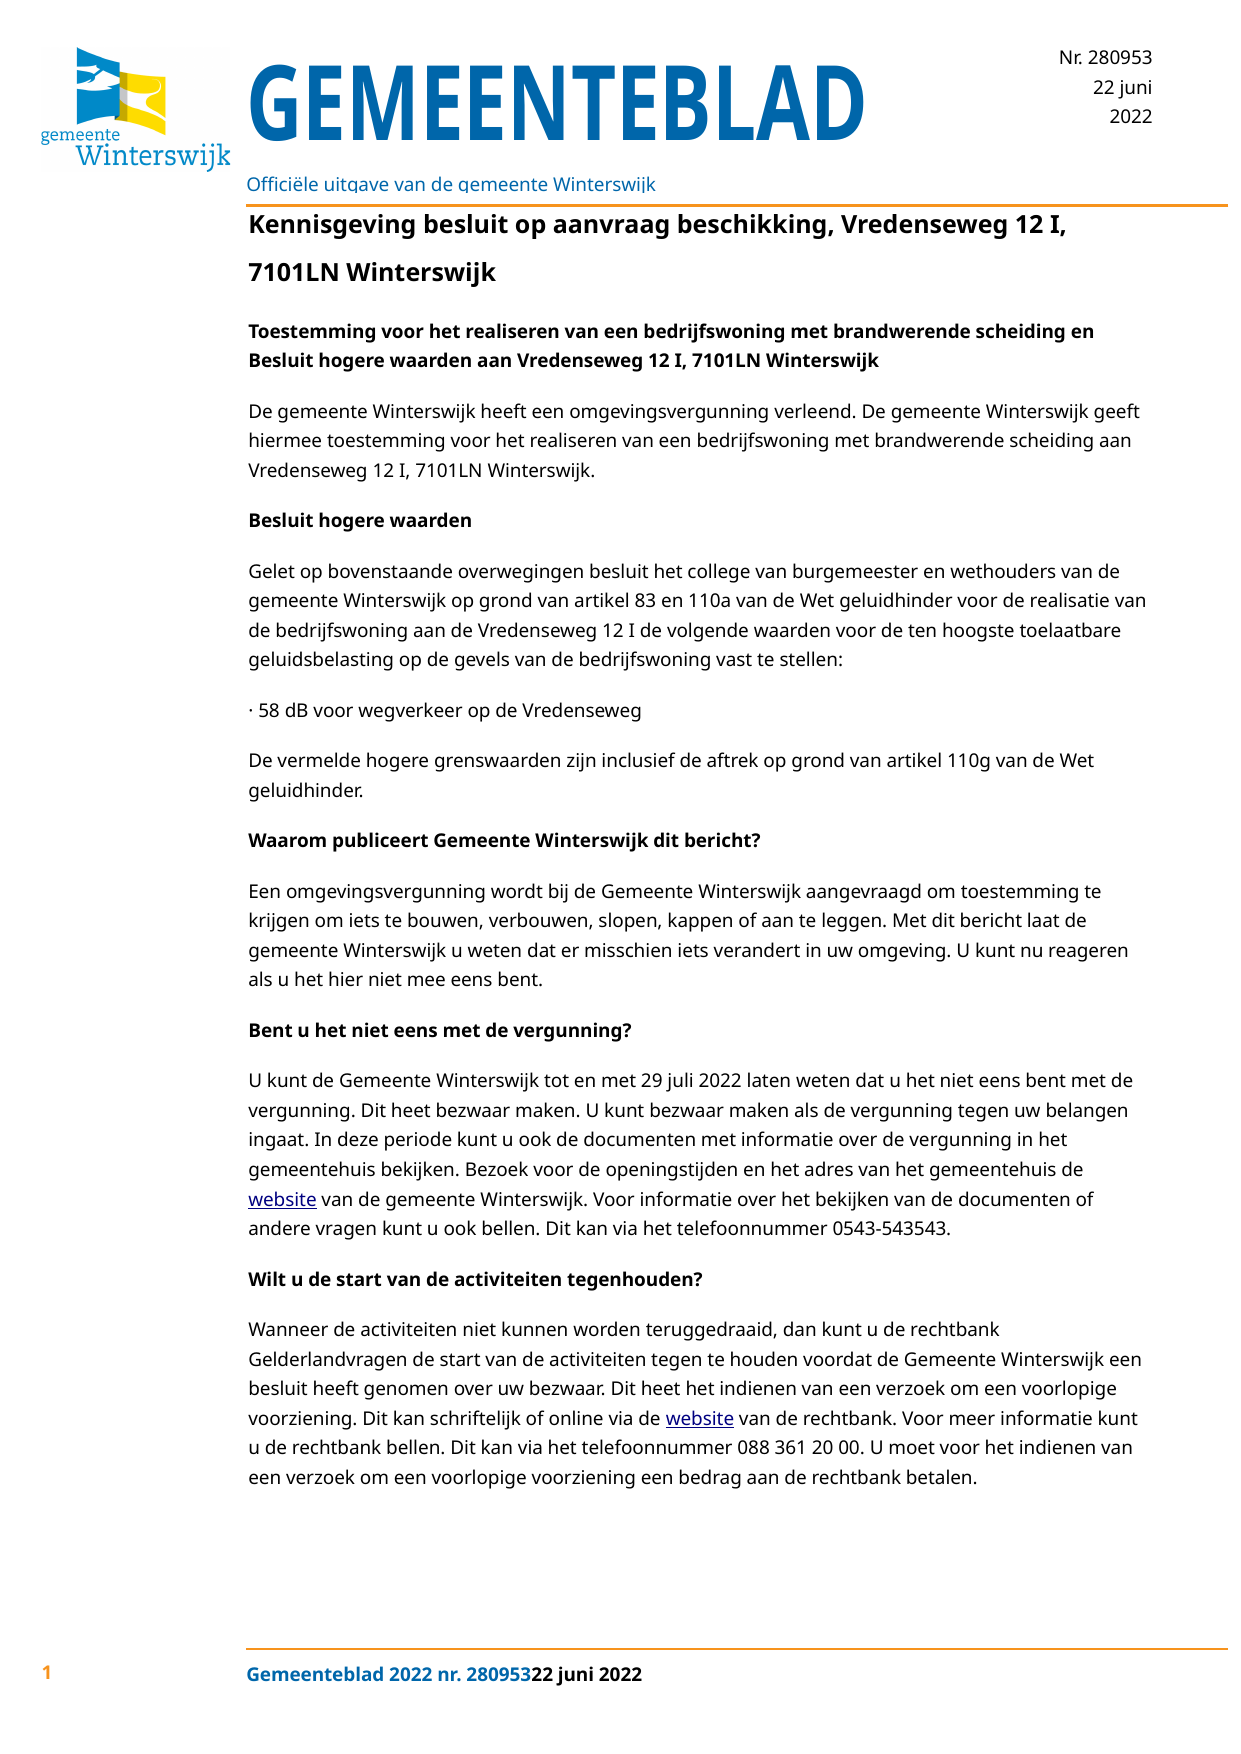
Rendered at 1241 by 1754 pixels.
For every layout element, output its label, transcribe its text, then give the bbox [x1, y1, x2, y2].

picture [41, 47, 231, 172]
text Bent u het niet eens met de vergunning? [248, 1017, 1152, 1043]
text De vermelde hogere grenswaarden zijn inclusief de aftrek op grond van artikel 110g van de Wet geluidhinder. [248, 747, 1152, 803]
text Kennisgeving besluit op aanvraag beschikking, Vredenseweg 12 I, 7101LN Winterswijk [248, 207, 1152, 288]
text Waarom publiceert Gemeente Winterswijk dit bericht? [248, 827, 1152, 853]
text · 58 dB voor wegverkeer op de Vredenseweg [248, 697, 1152, 723]
picture [225, 153, 231, 162]
text Een omgevingsvergunning wordt bij de Gemeente Winterswijk aangevraagd om toestemming te krijgen om iets te bouwen, verbouwen, slopen, kappen of aan te leggen. Met dit bericht laat de gemeente Winterswijk u weten dat er misschien iets verandert in uw omgeving. U kunt nu reageren als u het hier niet mee eens bent. [248, 878, 1152, 992]
text U kunt de Gemeente Winterswijk tot en met 29 juli 2022 laten weten dat u het niet eens bent met de vergunning. Dit heet bezwaar maken. U kunt bezwaar maken als de vergunning tegen uw belangen ingaat. In deze periode kunt u ook de documenten met informatie over de vergunning in het gemeentehuis bekijken. Bezoek voor de openingstijden en het adres van het gemeentehuis de website van de gemeente Winterswijk. Voor informatie over het bekijken van de documenten of andere vragen kunt u ook bellen. Dit kan via het telefoonnummer 0543-543543. [248, 1067, 1152, 1241]
text Besluit hogere waarden [248, 507, 1152, 533]
text Toestemming voor het realiseren van een bedrijfswoning met brandwerende scheiding en Besluit hogere waarden aan Vredenseweg 12 I, 7101LN Winterswijk [248, 318, 1152, 373]
text Wilt u de start van de activiteiten tegenhouden? [248, 1266, 1152, 1292]
text De gemeente Winterswijk heeft een omgevingsvergunning verleend. De gemeente Winterswijk geeft hiermee toestemming voor het realiseren van een bedrijfswoning met brandwerende scheiding aan Vredenseweg 12 I, 7101LN Winterswijk. [248, 398, 1152, 483]
text Wanneer de activiteiten niet kunnen worden teruggedraaid, dan kunt u de rechtbank Gelderlandvragen de start van de activiteiten tegen te houden voordat de Gemeente Winterswijk een besluit heeft genomen over uw bezwaar. Dit heet het indienen van een verzoek om een voorlopige voorziening. Dit kan schriftelijk of online via de website van de rechtbank. Voor meer informatie kunt u de rechtbank bellen. Dit kan via het telefoonnummer 088 361 20 00. U moet voor het indienen van een verzoek om een voorlopige voorziening een bedrag aan de rechtbank betalen. [248, 1316, 1152, 1490]
text Gelet op bovenstaande overwegingen besluit het college van burgemeester en wethouders van de gemeente Winterswijk op grond van artikel 83 en 110a van de Wet geluidhinder voor de realisatie van de bedrijfswoning aan de Vredenseweg 12 I de volgende waarden voor de ten hoogste toelaatbare geluidsbelasting op de gevels van de bedrijfswoning vast te stellen: [248, 558, 1152, 672]
